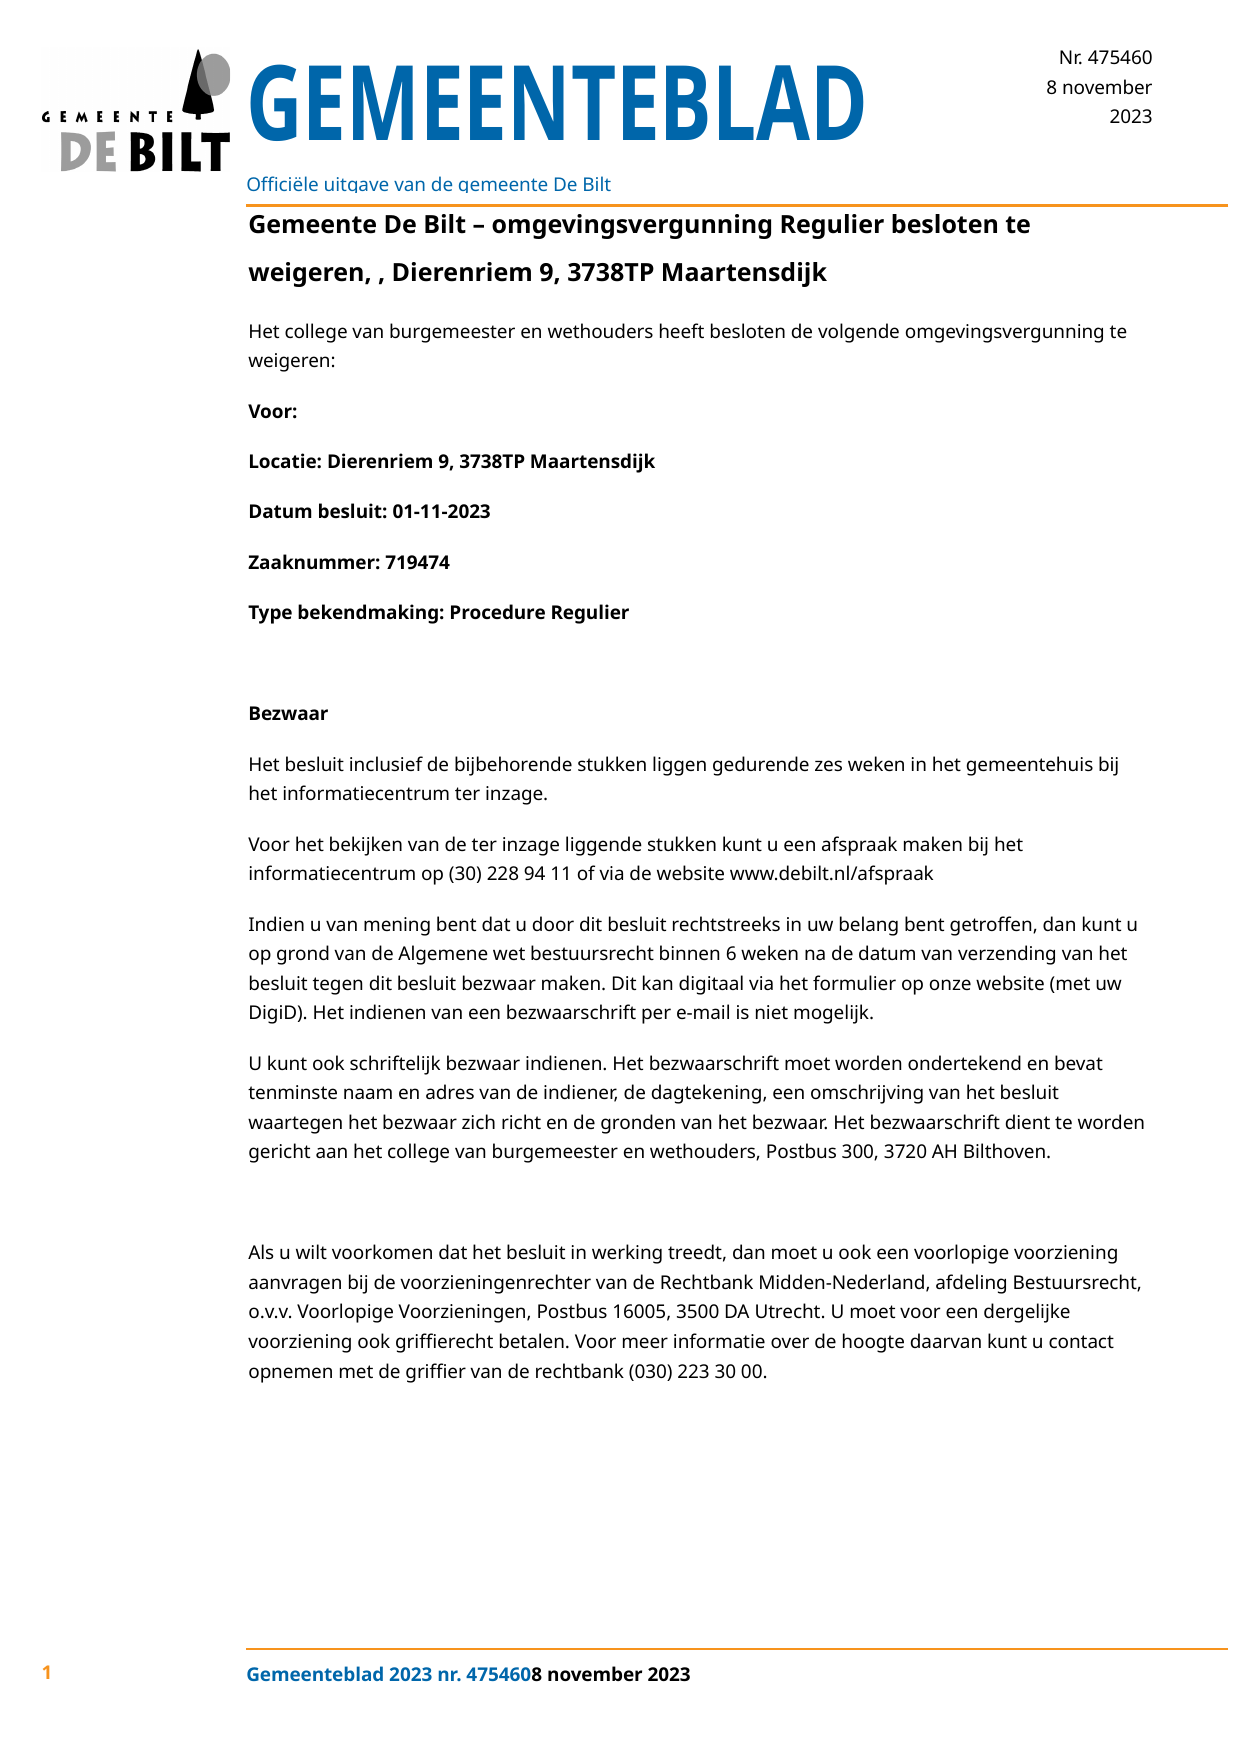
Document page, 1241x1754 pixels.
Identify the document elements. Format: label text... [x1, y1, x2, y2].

text Als u wilt voorkomen dat het besluit in werking treedt, dan moet u ook een voorlopige voorziening aanvragen bij de voorzieningenrechter van de Rechtbank Midden-Nederland, afdeling Bestuursrecht, o.v.v. Voorlopige Voorzieningen, Postbus 16005, 3500 DA Utrecht. U moet voor een dergelijke voorziening ook griffierecht betalen. Voor meer informatie over de hoogte daarvan kunt u contact opnemen met de griffier van de rechtbank (030) 223 30 00. [248, 1239, 1152, 1384]
text Bezwaar [248, 700, 1152, 726]
picture [41, 47, 231, 172]
text Indien u van mening bent dat u door dit besluit rechtstreeks in uw belang bent getroffen, dan kunt u op grond van de Algemene wet bestuursrecht binnen 6 weken na de datum van verzending van het besluit tegen dit besluit bezwaar maken. Dit kan digitaal via het formulier op onze website (met uw DigiD). Het indienen van een bezwaarschrift per e-mail is niet mogelijk. [248, 911, 1152, 1025]
text Type bekendmaking: Procedure Regulier [248, 599, 1152, 625]
text U kunt ook schriftelijk bezwaar indienen. Het bezwaarschrift moet worden ondertekend en bevat tenminste naam en adres van de indiener, de dagtekening, een omschrijving van het besluit waartegen het bezwaar zich richt en de gronden van het bezwaar. Het bezwaarschrift dient te worden gericht aan het college van burgemeester en wethouders, Postbus 300, 3720 AH Bilthoven. [248, 1050, 1152, 1164]
text Zaaknummer: 719474 [248, 549, 1152, 575]
text Het college van burgemeester en wethouders heeft besloten de volgende omgevingsvergunning te weigeren: [248, 318, 1152, 373]
text Gemeente De Bilt – omgevingsvergunning Regulier besloten te weigeren, , Dierenriem 9, 3738TP Maartensdijk [248, 207, 1152, 288]
text Locatie: Dierenriem 9, 3738TP Maartensdijk [248, 448, 1152, 474]
text Datum besluit: 01-11-2023 [248, 499, 1152, 524]
text Voor het bekijken van de ter inzage liggende stukken kunt u een afspraak maken bij het informatiecentrum op (30) 228 94 11 of via de website www.debilt.nl/afspraak [248, 831, 1152, 886]
text Het besluit inclusief de bijbehorende stukken liggen gedurende zes weken in het gemeentehuis bij het informatiecentrum ter inzage. [248, 751, 1152, 806]
text Voor: [248, 398, 1152, 424]
